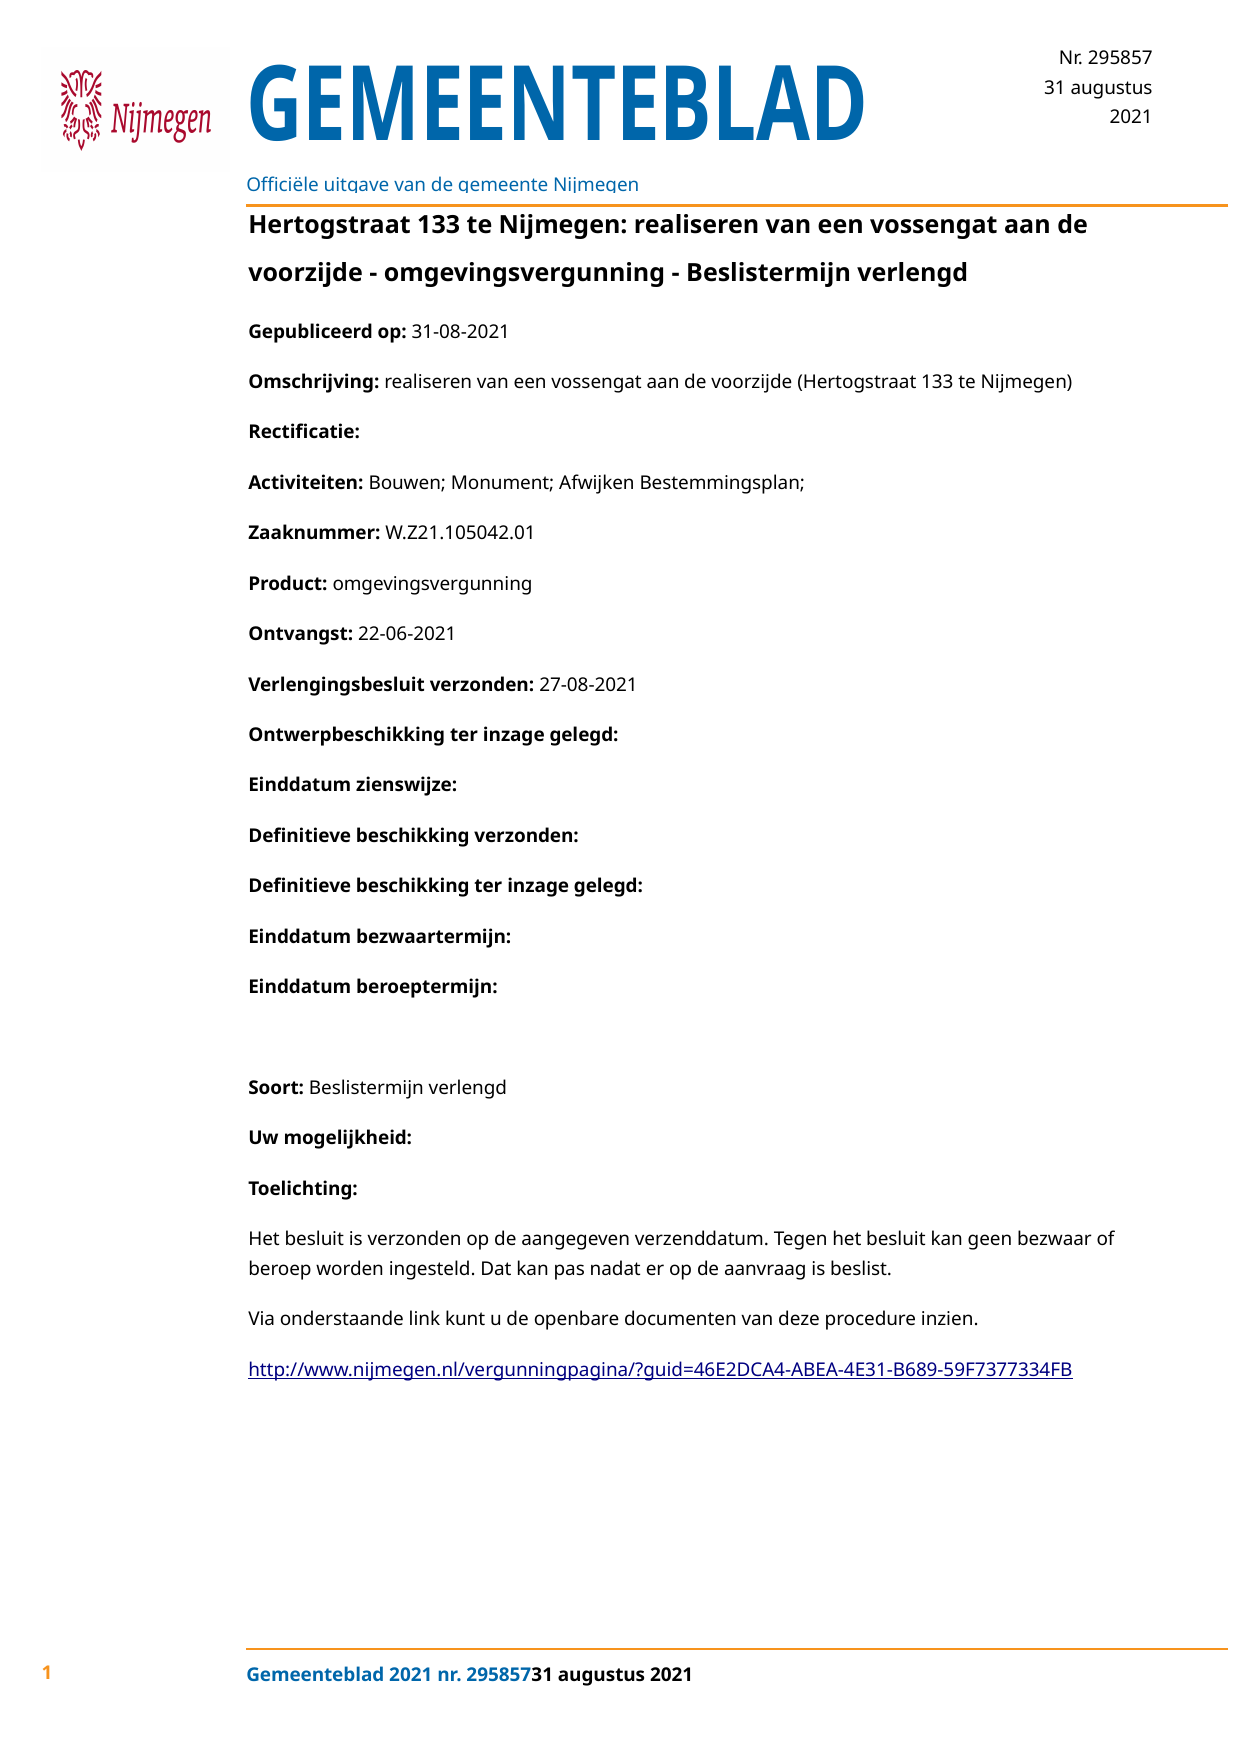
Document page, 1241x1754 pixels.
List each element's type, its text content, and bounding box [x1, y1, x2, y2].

text Activiteiten: Bouwen; Monument; Afwijken Bestemmingsplan; [248, 469, 1152, 495]
text Ontwerpbeschikking ter inzage gelegd: [248, 721, 1152, 747]
text Rectificatie: [248, 419, 1152, 444]
text Product: omgevingsvergunning [248, 570, 1152, 596]
text Omschrijving: realiseren van een vossengat aan de voorzijde (Hertogstraat 133 te Nijmegen) [248, 368, 1152, 394]
text Uw mogelijkheid: [248, 1124, 1152, 1150]
text Zaaknummer: W.Z21.105042.01 [248, 519, 1152, 545]
text Gepubliceerd op: 31-08-2021 [248, 318, 1152, 344]
text http://www.nijmegen.nl/vergunningpagina/?guid=46E2DCA4-ABEA-4E31-B689-59F7377334FB [248, 1356, 1152, 1382]
text Ontvangst: 22-06-2021 [248, 620, 1152, 646]
text Definitieve beschikking ter inzage gelegd: [248, 872, 1152, 898]
text Soort: Beslistermijn verlengd [248, 1074, 1152, 1100]
text Het besluit is verzonden op de aangegeven verzenddatum. Tegen het besluit kan geen bezwaar of beroep worden ingesteld. Dat kan pas nadat er op de aanvraag is beslist. [248, 1225, 1152, 1281]
text Toelichting: [248, 1175, 1152, 1201]
text Einddatum zienswijze: [248, 772, 1152, 797]
text Definitieve beschikking verzonden: [248, 822, 1152, 848]
text Via onderstaande link kunt u de openbare documenten van deze procedure inzien. [248, 1305, 1152, 1331]
text Einddatum bezwaartermijn: [248, 923, 1152, 949]
text Hertogstraat 133 te Nijmegen: realiseren van een vossengat aan de voorzijde - omgevingsvergunning - Beslistermijn verlengd [248, 207, 1152, 288]
picture [41, 47, 231, 172]
text Einddatum beroeptermijn: [248, 973, 1152, 999]
text Verlengingsbesluit verzonden: 27-08-2021 [248, 671, 1152, 697]
